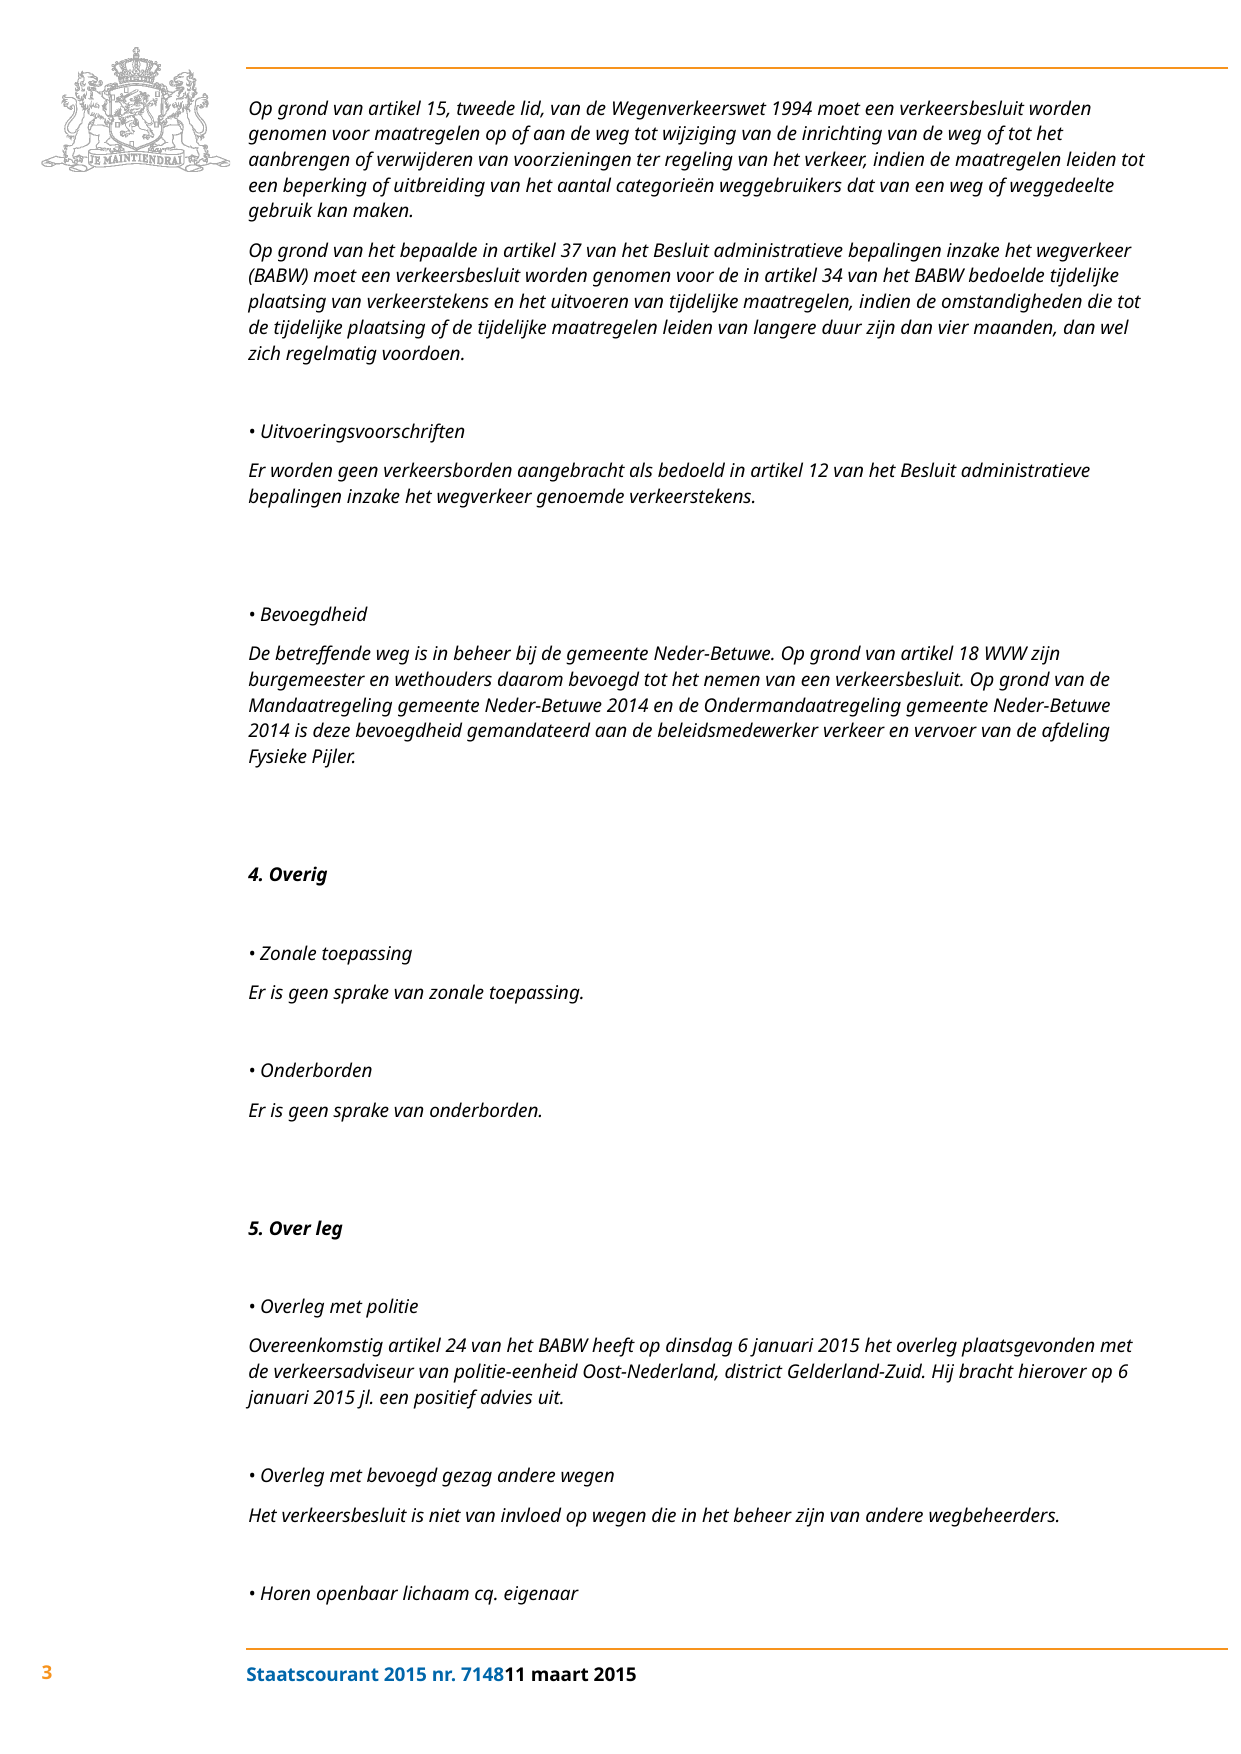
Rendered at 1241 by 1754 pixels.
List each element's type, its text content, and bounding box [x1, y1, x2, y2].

text Het verkeersbesluit is niet van invloed op wegen die in het beheer zijn van andere wegbeheerders. [248, 1502, 1152, 1527]
text • Bevoegdheid [248, 601, 1152, 627]
text • Onderborden [248, 1058, 1152, 1083]
text Overeenkomstig artikel 24 van het BABW heeft op dinsdag 6 januari 2015 het overleg plaatsgevonden met de verkeersadviseur van politie-eenheid Oost-Nederland, district Gelderland-Zuid. Hij bracht hierover op 6 januari 2015 jl. een positief advies uit. [248, 1332, 1152, 1410]
text 4. Overig [248, 861, 1152, 887]
text Op grond van het bepaalde in artikel 37 van het Besluit administratieve bepalingen inzake het wegverkeer (BABW) moet een verkeersbesluit worden genomen voor de in artikel 34 van het BABW bedoelde tijdelijke plaatsing van verkeerstekens en het uitvoeren van tijdelijke maatregelen, indien de omstandigheden die tot de tijdelijke plaatsing of de tijdelijke maatregelen leiden van langere duur zijn dan vier maanden, dan wel zich regelmatig voordoen. [248, 237, 1152, 366]
text Er is geen sprake van onderborden. [248, 1097, 1152, 1123]
text De betreffende weg is in beheer bij de gemeente Neder-Betuwe. Op grond van artikel 18 WVW zijn burgemeester en wethouders daarom bevoegd tot het nemen van een verkeersbesluit. Op grond van de Mandaatregeling gemeente Neder-Betuwe 2014 en de Ondermandaatregeling gemeente Neder-Betuwe 2014 is deze bevoegdheid gemandateerd aan de beleidsmedewerker verkeer en vervoer van de afdeling Fysieke Pijler. [248, 641, 1152, 769]
text Er worden geen verkeersborden aangebracht als bedoeld in artikel 12 van het Besluit administratieve bepalingen inzake het wegverkeer genoemde verkeerstekens. [248, 458, 1152, 509]
picture [41, 47, 231, 172]
text • Overleg met politie [248, 1293, 1152, 1319]
text Er is geen sprake van zonale toepassing. [248, 979, 1152, 1005]
text • Horen openbaar lichaam cq. eigenaar [248, 1580, 1152, 1606]
text 5. Over leg [248, 1215, 1152, 1240]
text • Zonale toepassing [248, 940, 1152, 966]
text • Uitvoeringsvoorschriften [248, 418, 1152, 444]
text Op grond van artikel 15, tweede lid, van de Wegenverkeerswet 1994 moet een verkeersbesluit worden genomen voor maatregelen op of aan de weg tot wijziging van de inrichting van de weg of tot het aanbrengen of verwijderen van voorzieningen ter regeling van het verkeer, indien de maatregelen leiden tot een beperking of uitbreiding van het aantal categorieën weggebruikers dat van een weg of weggedeelte gebruik kan maken. [248, 95, 1152, 223]
text • Overleg met bevoegd gezag andere wegen [248, 1462, 1152, 1488]
